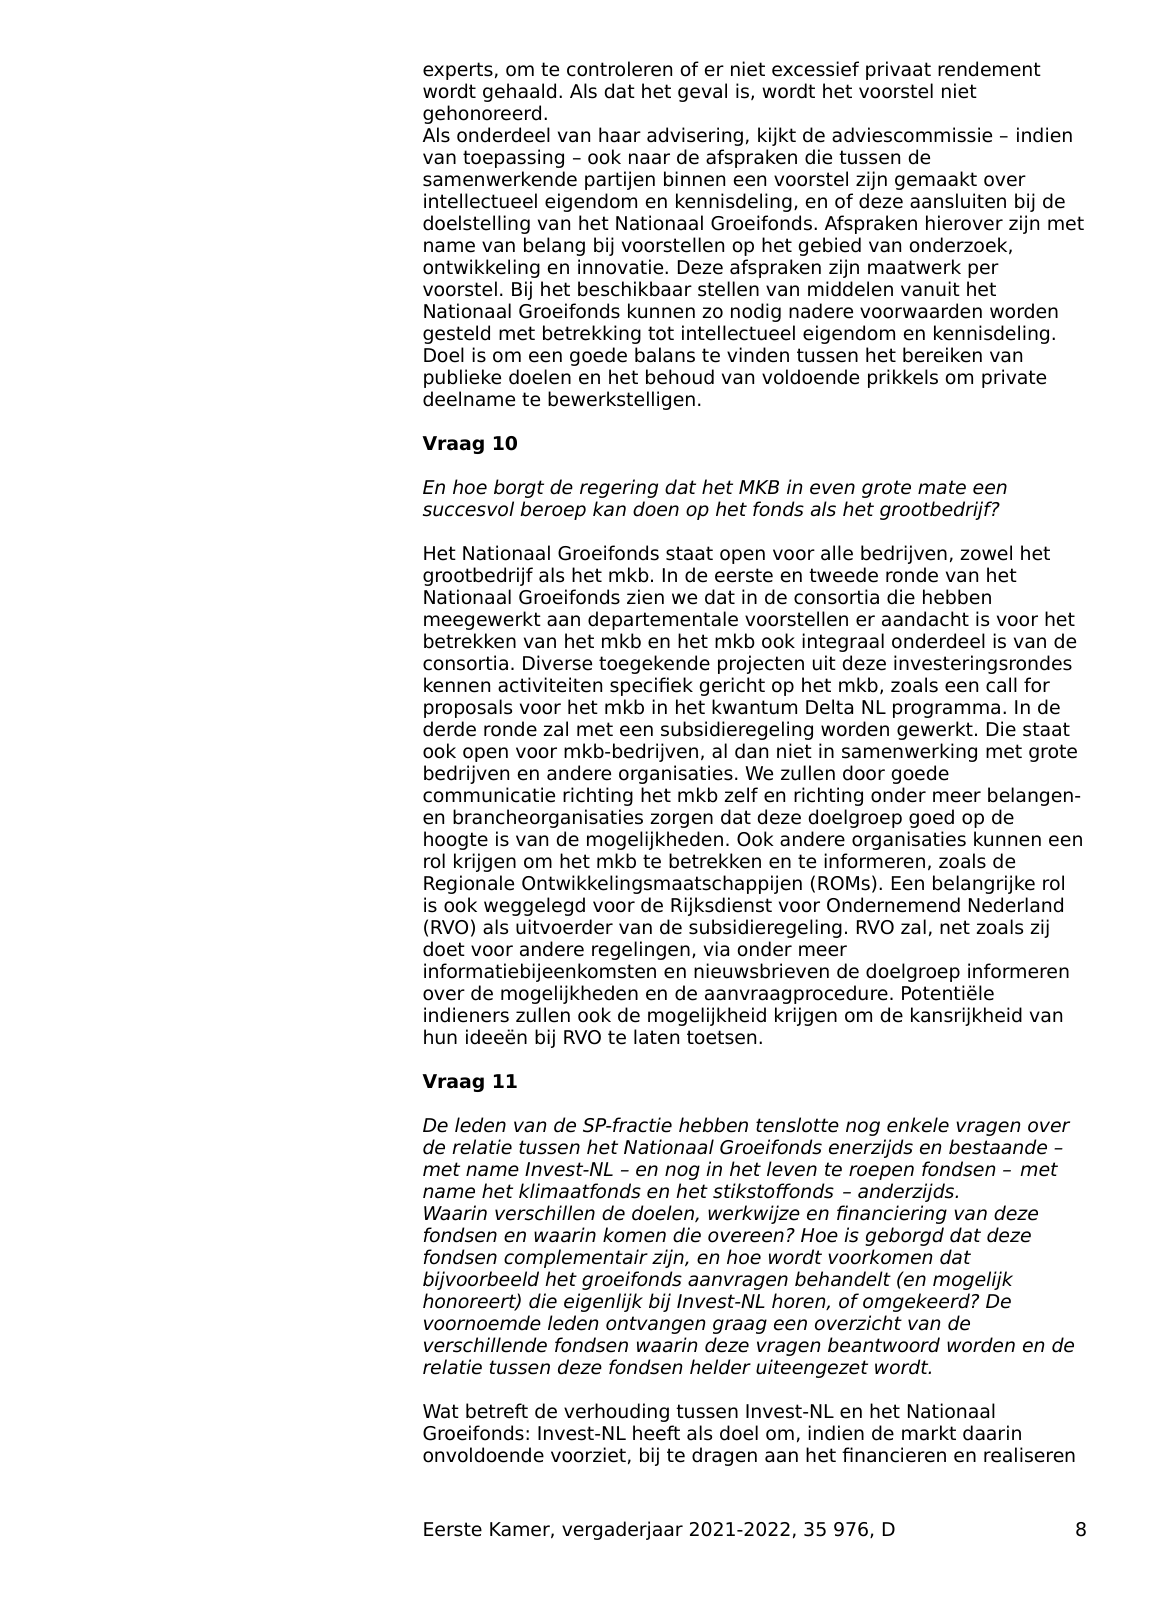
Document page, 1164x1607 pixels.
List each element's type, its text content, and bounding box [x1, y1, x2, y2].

text En hoe borgt de regering dat het MKB in even grote mate een succesvol beroep kan doen op het fonds als het grootbedrijf? [422, 477, 1087, 521]
text Als onderdeel van haar advisering, kijkt de adviescommissie – indien van toepassing – ook naar de afspraken die tussen de samenwerkende partijen binnen een voorstel zijn gemaakt over intellectueel eigendom en kennisdeling, en of deze aansluiten bij de doelstelling van het Nationaal Groeifonds. Afspraken hierover zijn met name van belang bij voorstellen op het gebied van onderzoek, ontwikkeling en innovatie. Deze afspraken zijn maatwerk per voorstel. Bij het beschikbaar stellen van middelen vanuit het Nationaal Groeifonds kunnen zo nodig nadere voorwaarden worden gesteld met betrekking tot intellectueel eigendom en kennisdeling. Doel is om een goede balans te vinden tussen het bereiken van publieke doelen en het behoud van voldoende prikkels om private deelname te bewerkstelligen. [422, 125, 1087, 411]
text Het Nationaal Groeifonds staat open voor alle bedrijven, zowel het grootbedrijf als het mkb. In de eerste en tweede ronde van het Nationaal Groeifonds zien we dat in de consortia die hebben meegewerkt aan departementale voorstellen er aandacht is voor het betrekken van het mkb en het mkb ook integraal onderdeel is van de consortia. Diverse toegekende projecten uit deze investeringsrondes kennen activiteiten specifiek gericht op het mkb, zoals een call for proposals voor het mkb in het kwantum Delta NL programma. In de derde ronde zal met een subsidieregeling worden gewerkt. Die staat ook open voor mkb-bedrijven, al dan niet in samenwerking met grote bedrijven en andere organisaties. We zullen door goede communicatie richting het mkb zelf en richting onder meer belangen- en brancheorganisaties zorgen dat deze doelgroep goed op de hoogte is van de mogelijkheden. Ook andere organisaties kunnen een rol krijgen om het mkb te betrekken en te informeren, zoals de Regionale Ontwikkelingsmaatschappijen (ROMs). Een belangrijke rol is ook weggelegd voor de Rijksdienst voor Ondernemend Nederland (RVO) als uitvoerder van de subsidieregeling. RVO zal, net zoals zij doet voor andere regelingen, via onder meer informatiebijeenkomsten en nieuwsbrieven de doelgroep informeren over de mogelijkheden en de aanvraagprocedure. Potentiële indieners zullen ook de mogelijkheid krijgen om de kansrijkheid van hun ideeën bij RVO te laten toetsen. [422, 543, 1087, 1049]
subtitle Vraag 10 [422, 433, 1087, 455]
text experts, om te controleren of er niet excessief privaat rendement wordt gehaald. Als dat het geval is, wordt het voorstel niet gehonoreerd. [422, 59, 1087, 125]
text De leden van de SP-fractie hebben tenslotte nog enkele vragen over de relatie tussen het Nationaal Groeifonds enerzijds en bestaande – met name Invest-NL – en nog in het leven te roepen fondsen – met name het klimaatfonds en het stikstoffonds – anderzijds. [422, 1115, 1087, 1203]
text Waarin verschillen de doelen, werkwijze en financiering van deze fondsen en waarin komen die overeen? Hoe is geborgd dat deze fondsen complementair zijn, en hoe wordt voorkomen dat bijvoorbeeld het groeifonds aanvragen behandelt (en mogelijk honoreert) die eigenlijk bij Invest-NL horen, of omgekeerd? De voornoemde leden ontvangen graag een overzicht van de verschillende fondsen waarin deze vragen beantwoord worden en de relatie tussen deze fondsen helder uiteengezet wordt. [422, 1203, 1087, 1379]
text Wat betreft de verhouding tussen Invest-NL en het Nationaal Groeifonds: Invest-NL heeft als doel om, indien de markt daarin onvoldoende voorziet, bij te dragen aan het financieren en realiseren [422, 1401, 1087, 1467]
subtitle Vraag 11 [422, 1071, 1087, 1093]
